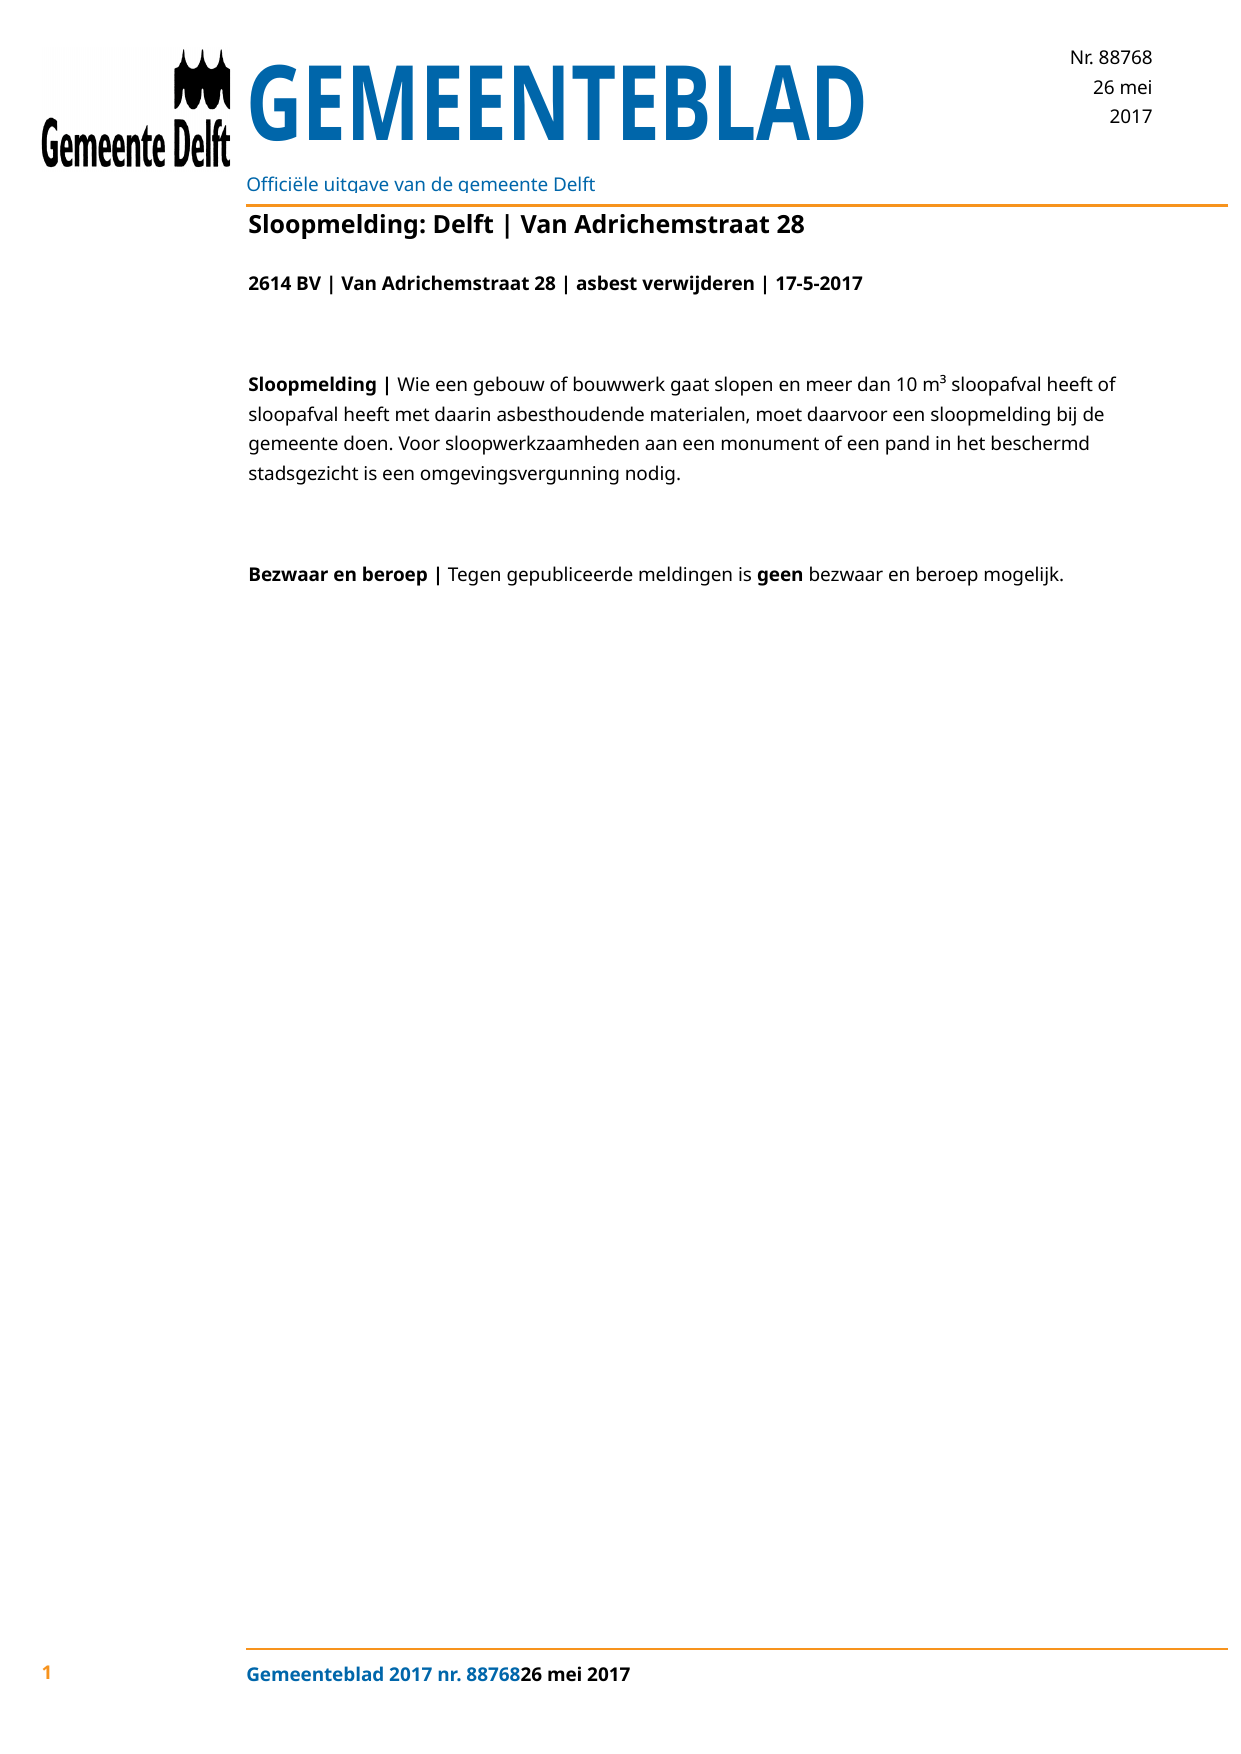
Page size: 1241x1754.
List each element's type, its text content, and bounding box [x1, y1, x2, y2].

picture [41, 47, 231, 172]
text Bezwaar en beroep | Tegen gepubliceerde meldingen is geen bezwaar en beroep mogelijk. [248, 561, 1152, 586]
text Sloopmelding: Delft | Van Adrichemstraat 28 [248, 207, 1152, 241]
text Sloopmelding | Wie een gebouw of bouwwerk gaat slopen en meer dan 10 m³ sloopafval heeft of sloopafval heeft met daarin asbesthoudende materialen, moet daarvoor een sloopmelding bij de gemeente doen. Voor sloopwerkzaamheden aan een monument of een pand in het beschermd stadsgezicht is een omgevingsvergunning nodig. [248, 371, 1152, 486]
text 2614 BV | Van Adrichemstraat 28 | asbest verwijderen | 17-5-2017 [248, 270, 1152, 296]
